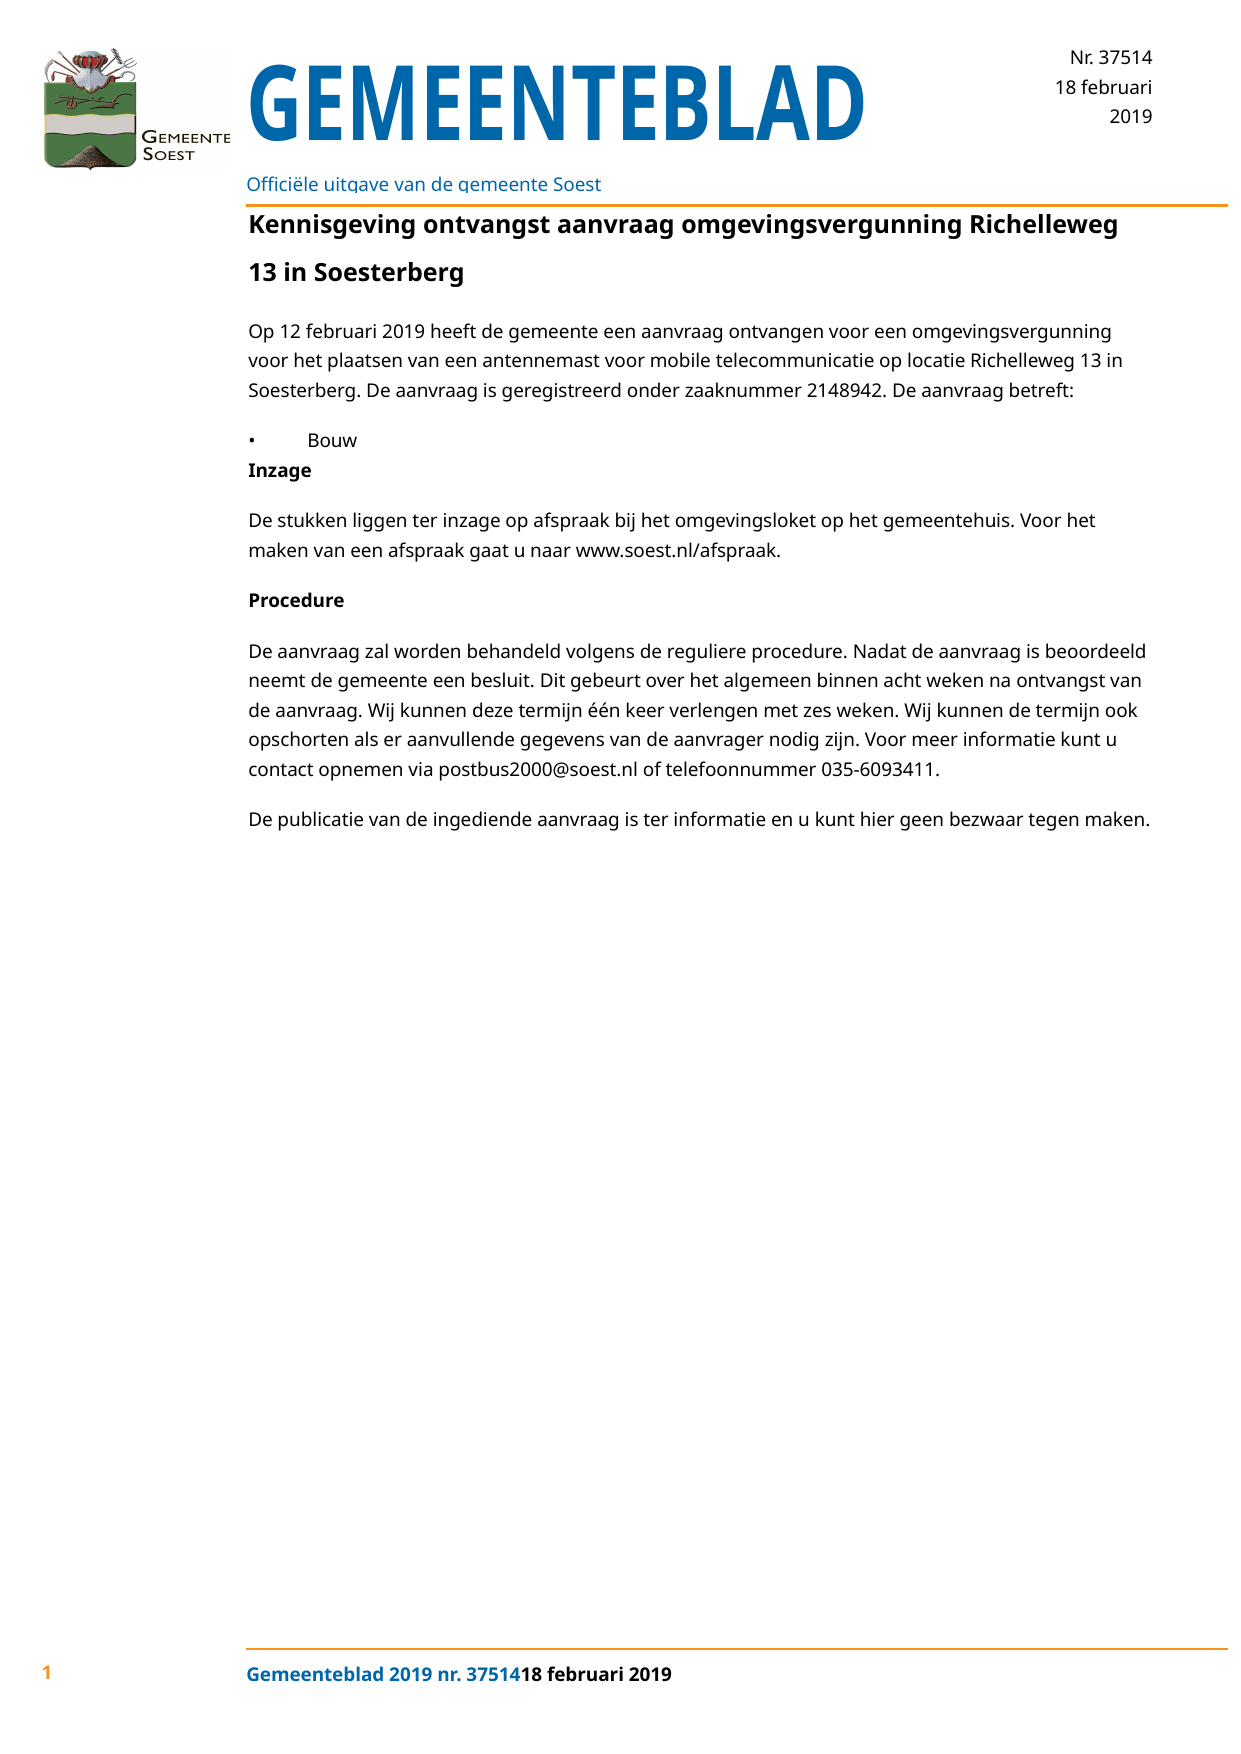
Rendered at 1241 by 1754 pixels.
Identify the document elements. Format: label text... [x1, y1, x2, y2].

text Kennisgeving ontvangst aanvraag omgevingsvergunning Richelleweg 13 in Soesterberg [248, 207, 1152, 288]
text De publicatie van de ingediende aanvraag is ter informatie en u kunt hier geen bezwaar tegen maken. [248, 807, 1152, 832]
text De aanvraag zal worden behandeld volgens de reguliere procedure. Nadat de aanvraag is beoordeeld neemt de gemeente een besluit. Dit gebeurt over het algemeen binnen acht weken na ontvangst van de aanvraag. Wij kunnen deze termijn één keer verlengen met zes weken. Wij kunnen de termijn ook opschorten als er aanvullende gegevens van de aanvrager nodig zijn. Voor meer informatie kunt u contact opnemen via postbus2000@soest.nl of telefoonnummer 035-6093411. [248, 638, 1152, 782]
text Inzage [248, 457, 1152, 483]
text De stukken liggen ter inzage op afspraak bij het omgevingsloket op het gemeentehuis. Voor het maken van een afspraak gaat u naar www.soest.nl/afspraak. [248, 507, 1152, 563]
list Bouw [248, 427, 1152, 453]
text Op 12 februari 2019 heeft de gemeente een aanvraag ontvangen voor een omgevingsvergunning voor het plaatsen van een antennemast voor mobile telecommunicatie op locatie Richelleweg 13 in Soesterberg. De aanvraag is geregistreerd onder zaaknummer 2148942. De aanvraag betreft: [248, 318, 1152, 403]
text Procedure [248, 587, 1152, 613]
picture [41, 47, 231, 172]
